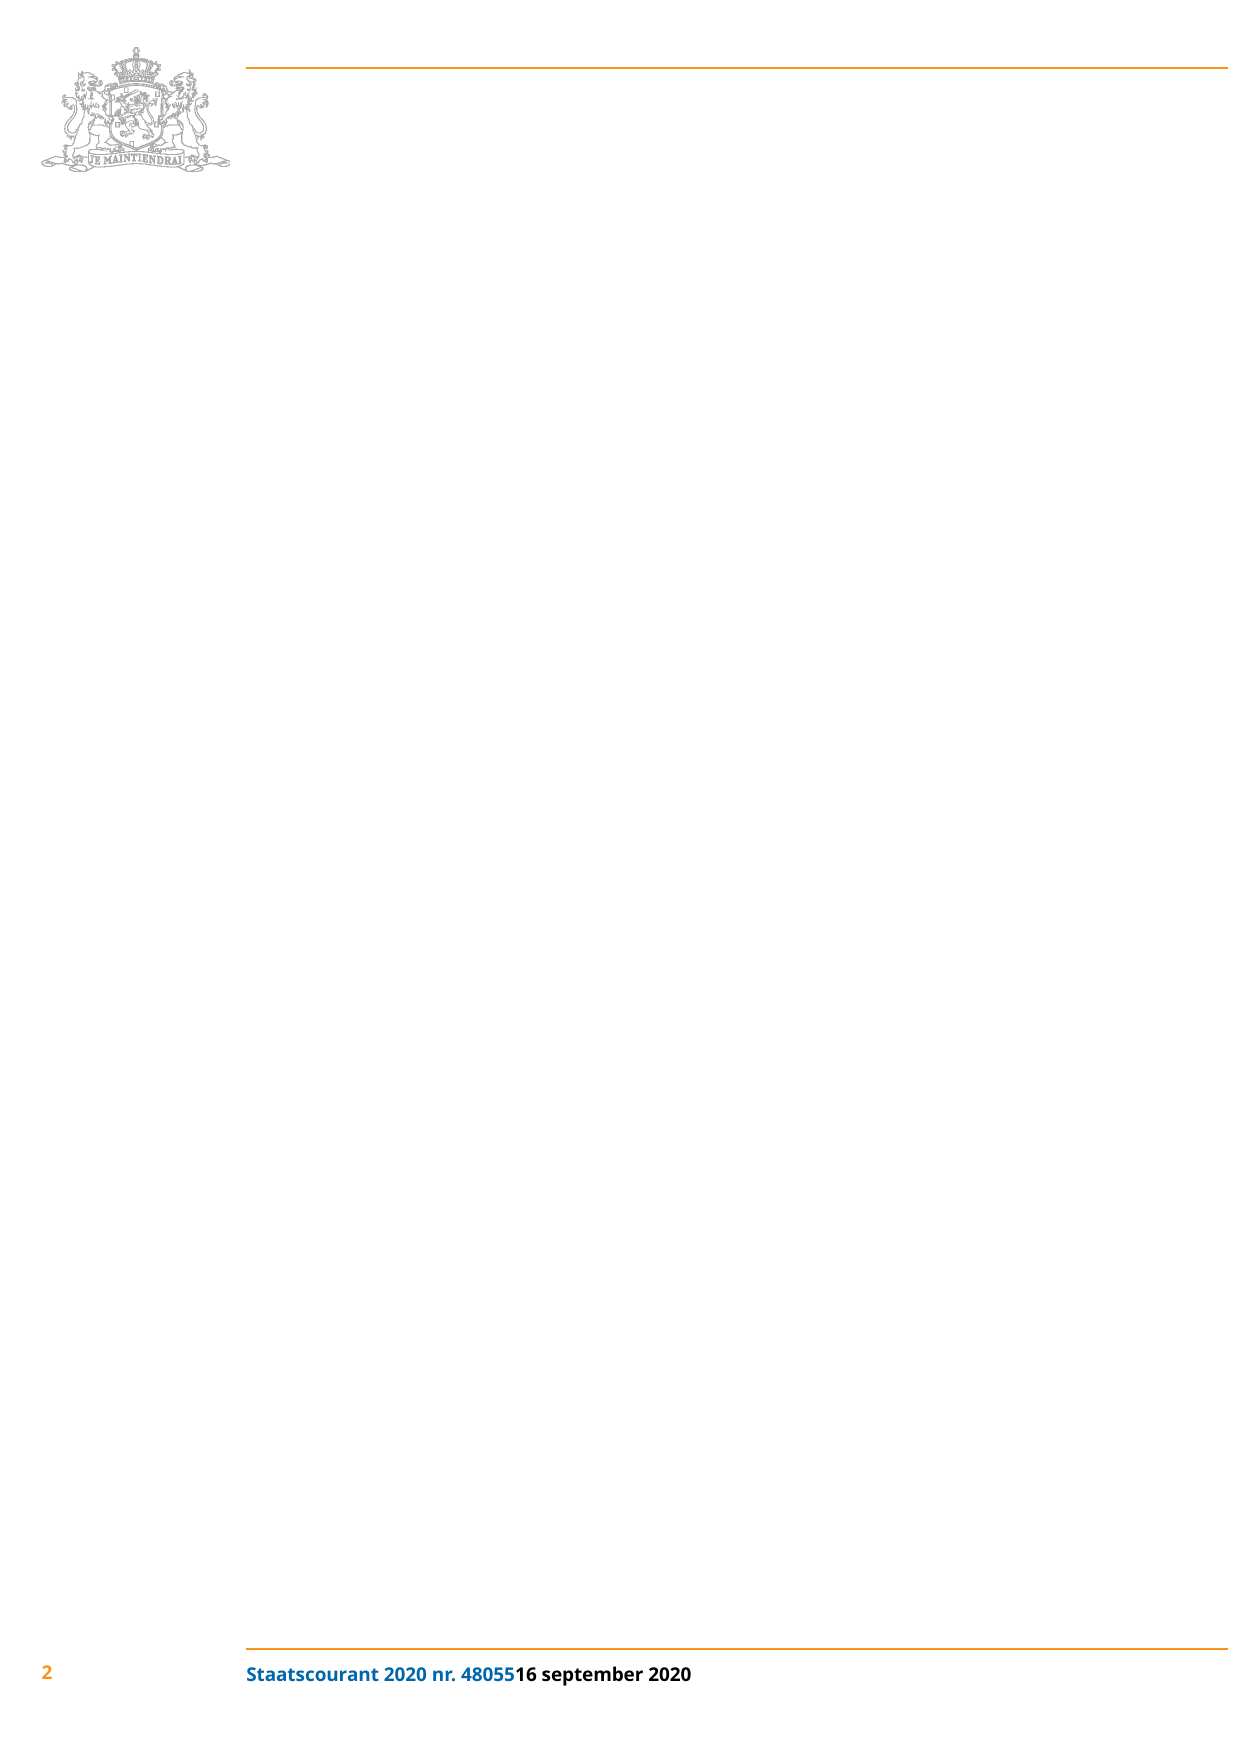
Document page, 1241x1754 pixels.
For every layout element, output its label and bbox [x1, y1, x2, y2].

picture [41, 47, 231, 172]
